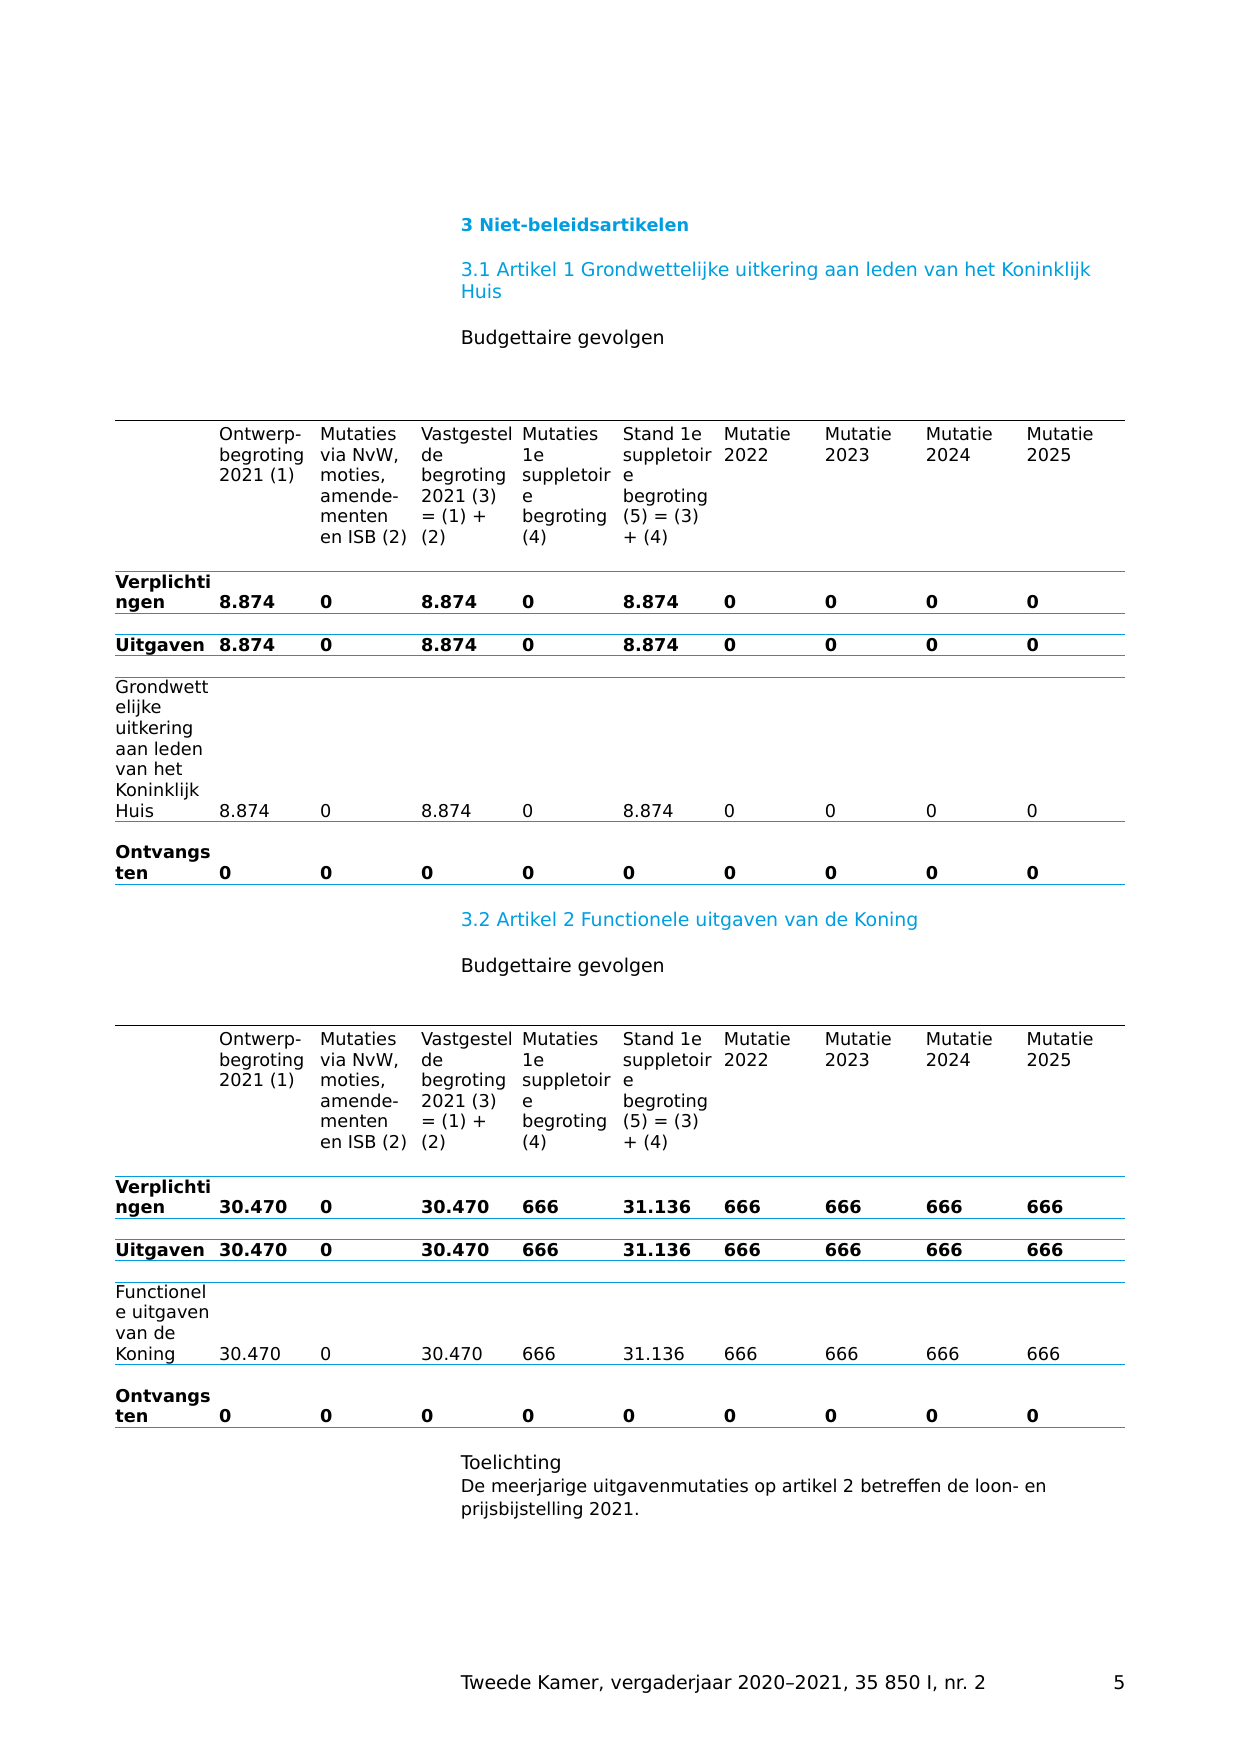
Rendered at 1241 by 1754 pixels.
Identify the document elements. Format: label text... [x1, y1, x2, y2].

table_cell 666 [1024, 1177, 1125, 1218]
table_cell 0 [317, 1240, 418, 1260]
table_cell [216, 1219, 317, 1239]
table_cell [620, 1365, 721, 1386]
table_cell [115, 656, 216, 676]
table_cell 30.470 [418, 1240, 519, 1260]
table_cell 666 [721, 1240, 822, 1260]
table_cell 0 [923, 635, 1023, 655]
table_cell [418, 822, 519, 842]
table_cell 0 [519, 635, 620, 655]
table_cell [115, 1261, 216, 1281]
table_cell Uitgaven [115, 1240, 216, 1260]
table_cell 0 [822, 843, 923, 884]
table_cell [519, 822, 620, 842]
table_cell [418, 1365, 519, 1386]
title Toelichting [461, 1452, 1125, 1474]
table_cell 31.136 [620, 1283, 721, 1364]
table_cell 8.874 [418, 678, 519, 821]
table_cell [418, 1261, 519, 1281]
table_cell [721, 1261, 822, 1281]
table_cell [115, 421, 216, 571]
table_cell 666 [822, 1177, 923, 1218]
table_cell [317, 1261, 418, 1281]
table_cell [317, 656, 418, 676]
table_cell 0 [418, 843, 519, 884]
table_cell 0 [317, 1386, 418, 1427]
table_cell Mutatie 2025 [1024, 1026, 1125, 1176]
title Budgettaire gevolgen [461, 327, 1125, 349]
table_cell [822, 1365, 923, 1386]
table_cell 31.136 [620, 1240, 721, 1260]
table_cell [822, 1261, 923, 1281]
table_cell 0 [1024, 572, 1125, 613]
table_cell 30.470 [216, 1177, 317, 1218]
table_cell 8.874 [216, 572, 317, 613]
table_cell [1024, 656, 1125, 676]
table_cell 8.874 [216, 635, 317, 655]
table_cell [216, 1365, 317, 1386]
table_cell 0 [317, 1283, 418, 1364]
table_cell 0 [721, 843, 822, 884]
table_cell [418, 1219, 519, 1239]
table_cell [923, 614, 1023, 634]
table_cell 30.470 [418, 1177, 519, 1218]
table_cell Stand 1e suppletoire begroting (5) = (3) + (4) [620, 421, 721, 571]
table_cell 666 [519, 1240, 620, 1260]
text De meerjarige uitgavenmutaties op artikel 2 betreffen de loon- en prijsbijstelling 2021. [461, 1474, 1125, 1520]
table_cell [620, 656, 721, 676]
table_cell 8.874 [620, 635, 721, 655]
table_cell [923, 1365, 1023, 1386]
table_cell 666 [519, 1283, 620, 1364]
table_cell 0 [822, 678, 923, 821]
title 3.2 Artikel 2 Functionele uitgaven van de Koning [461, 909, 1125, 931]
table_cell 666 [721, 1177, 822, 1218]
table_cell 0 [721, 635, 822, 655]
table_cell [1024, 1219, 1125, 1239]
table_cell Ontwerp-begroting 2021 (1) [216, 1026, 317, 1176]
table_cell [519, 1219, 620, 1239]
table_cell 0 [216, 1386, 317, 1427]
table_cell [721, 1219, 822, 1239]
table_cell [923, 656, 1023, 676]
table_cell Mutaties 1e suppletoire begroting (4) [519, 1026, 620, 1176]
table_cell Mutaties 1e suppletoire begroting (4) [519, 421, 620, 571]
table_cell 0 [317, 843, 418, 884]
table_cell [216, 614, 317, 634]
table_cell [620, 822, 721, 842]
table_cell Mutatie 2023 [822, 1026, 923, 1176]
title Budgettaire gevolgen [461, 955, 1125, 977]
table_cell [317, 822, 418, 842]
table_cell [216, 656, 317, 676]
table_cell [115, 1026, 216, 1176]
table_cell [519, 614, 620, 634]
table_cell [923, 1261, 1023, 1281]
table_cell 0 [317, 1177, 418, 1218]
table_cell 0 [317, 678, 418, 821]
table_cell [115, 1219, 216, 1239]
table_cell [418, 614, 519, 634]
table_cell Ontvangsten [115, 843, 216, 884]
table_cell 0 [519, 1386, 620, 1427]
table_cell 666 [721, 1283, 822, 1364]
table_header Tabel 3 Budgettaire gevolgen van beleid art.1 Grondwettelijke uitkering aan leden van het Koninklijk Huis (bedragen x € 1.000) [115, 373, 1125, 420]
table_cell [519, 1365, 620, 1386]
table_cell [1024, 1365, 1125, 1386]
table_cell 0 [822, 572, 923, 613]
table_cell 30.470 [216, 1240, 317, 1260]
table_cell Mutatie 2024 [923, 1026, 1023, 1176]
table_cell Mutaties via NvW, moties, amende-menten en ISB (2) [317, 1026, 418, 1176]
table_cell [822, 1219, 923, 1239]
table_cell [115, 822, 216, 842]
table_cell 0 [923, 843, 1023, 884]
table_cell [115, 1365, 216, 1386]
table_header Tabel 4 Budgettaire gevolgen van beleid art. 2 Functionele uitgaven van de Koning (bedragen x € 1.000) [115, 1000, 1125, 1025]
table_cell 0 [923, 572, 1023, 613]
table_cell [620, 614, 721, 634]
table_cell 0 [317, 635, 418, 655]
table_cell [216, 822, 317, 842]
table_cell [1024, 1261, 1125, 1281]
table_cell 0 [923, 678, 1023, 821]
table_cell Grondwettelijke uitkering aan leden van het Koninklijk Huis [115, 678, 216, 821]
table_cell 30.470 [418, 1283, 519, 1364]
table_cell 30.470 [216, 1283, 317, 1364]
table_cell 0 [620, 1386, 721, 1427]
table_cell [721, 1365, 822, 1386]
table_cell [923, 1219, 1023, 1239]
table_cell Ontvangsten [115, 1386, 216, 1427]
table_cell Mutatie 2024 [923, 421, 1023, 571]
table_cell Ontwerp-begroting 2021 (1) [216, 421, 317, 571]
table_cell 0 [721, 572, 822, 613]
table_cell 666 [1024, 1240, 1125, 1260]
table_cell 0 [822, 1386, 923, 1427]
table_cell [1024, 614, 1125, 634]
table_cell Mutatie 2022 [721, 1026, 822, 1176]
table_cell 0 [1024, 635, 1125, 655]
table_cell [620, 1261, 721, 1281]
table_cell 666 [923, 1240, 1023, 1260]
title 3 Niet-beleidsartikelen [461, 213, 1125, 236]
table_cell Stand 1e suppletoire begroting (5) = (3) + (4) [620, 1026, 721, 1176]
table_cell 0 [721, 678, 822, 821]
table_cell [923, 822, 1023, 842]
table_cell 8.874 [216, 678, 317, 821]
table_cell 0 [721, 1386, 822, 1427]
table_cell [418, 656, 519, 676]
table_cell 0 [1024, 843, 1125, 884]
table_cell [115, 614, 216, 634]
table_cell [721, 656, 822, 676]
table_cell 0 [822, 635, 923, 655]
table_cell Mutatie 2023 [822, 421, 923, 571]
table_cell 666 [923, 1177, 1023, 1218]
table_cell Mutatie 2025 [1024, 421, 1125, 571]
table_cell 0 [418, 1386, 519, 1427]
table_cell [1024, 822, 1125, 842]
table_cell [216, 1261, 317, 1281]
table_cell Mutaties via NvW, moties, amende-menten en ISB (2) [317, 421, 418, 571]
table_cell 8.874 [620, 572, 721, 613]
table_cell 8.874 [418, 635, 519, 655]
title 3.1 Artikel 1 Grondwettelijke uitkering aan leden van het Koninklijk Huis [461, 259, 1125, 303]
table_cell 0 [519, 678, 620, 821]
table_cell 8.874 [418, 572, 519, 613]
table_cell [317, 1219, 418, 1239]
table_cell Mutatie 2022 [721, 421, 822, 571]
table_cell [317, 614, 418, 634]
table_cell 0 [1024, 1386, 1125, 1427]
table_cell Vastgestelde begroting 2021 (3) = (1) + (2) [418, 421, 519, 571]
table_cell [721, 614, 822, 634]
table_cell [519, 656, 620, 676]
table_cell [822, 822, 923, 842]
table_cell Functionele uitgaven van de Koning [115, 1283, 216, 1364]
table_cell 666 [822, 1283, 923, 1364]
table_cell [721, 822, 822, 842]
table_cell 666 [519, 1177, 620, 1218]
table_cell Verplichtingen [115, 1177, 216, 1218]
table_cell [519, 1261, 620, 1281]
table_cell 0 [1024, 678, 1125, 821]
table_cell 8.874 [620, 678, 721, 821]
table_cell 0 [519, 843, 620, 884]
table_cell [822, 656, 923, 676]
table_cell [620, 1219, 721, 1239]
table_cell 666 [923, 1283, 1023, 1364]
table_cell 666 [1024, 1283, 1125, 1364]
table_cell 0 [519, 572, 620, 613]
table_cell [317, 1365, 418, 1386]
table_cell 0 [620, 843, 721, 884]
table_cell 0 [317, 572, 418, 613]
table_cell Vastgestelde begroting 2021 (3) = (1) + (2) [418, 1026, 519, 1176]
table_cell Verplichtingen [115, 572, 216, 613]
table_cell 31.136 [620, 1177, 721, 1218]
table_cell Uitgaven [115, 635, 216, 655]
table_cell 666 [822, 1240, 923, 1260]
table_cell 0 [216, 843, 317, 884]
table_cell 0 [923, 1386, 1023, 1427]
table_cell [822, 614, 923, 634]
